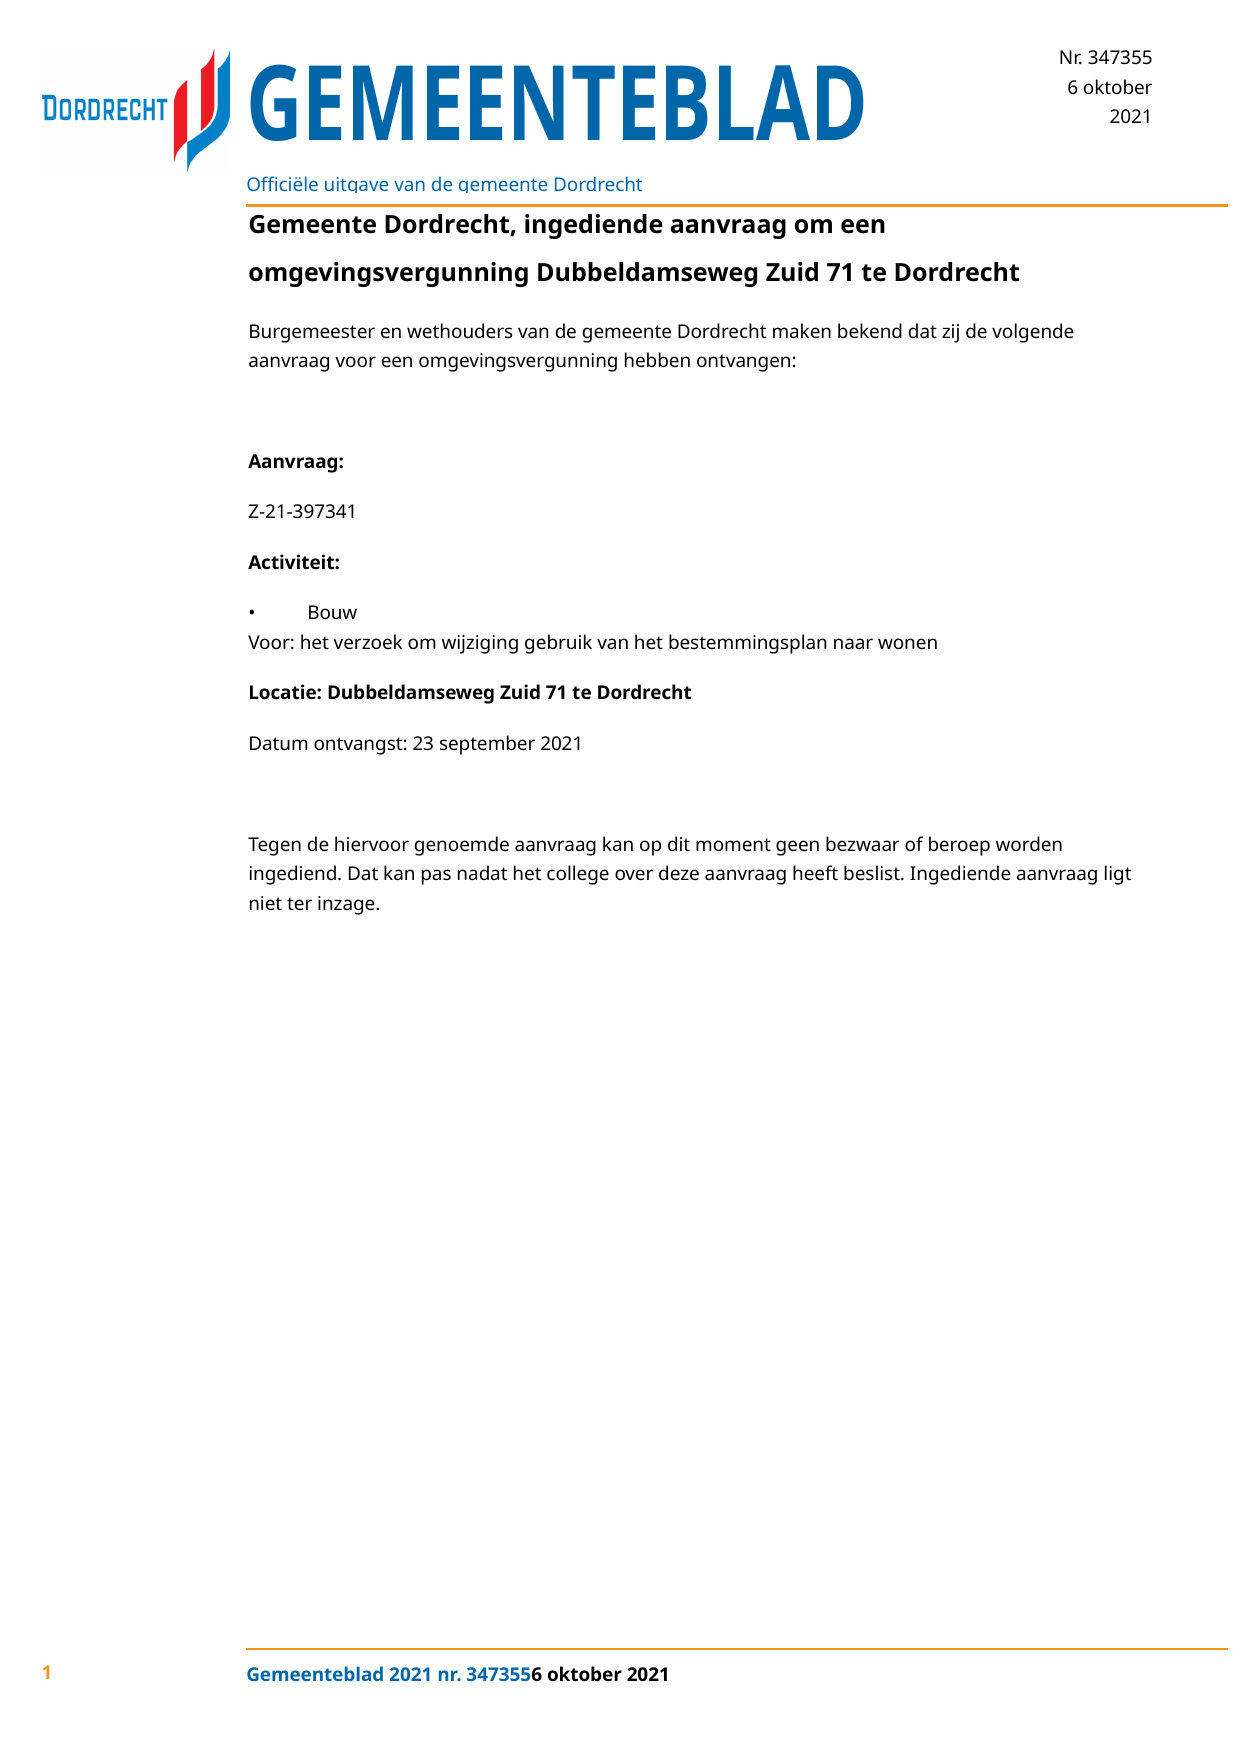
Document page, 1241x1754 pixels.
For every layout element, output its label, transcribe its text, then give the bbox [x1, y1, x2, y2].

list Bouw [248, 599, 1152, 625]
text Activiteit: [248, 549, 1152, 575]
text Tegen de hiervoor genoemde aanvraag kan op dit moment geen bezwaar of beroep worden ingediend. Dat kan pas nadat het college over deze aanvraag heeft beslist. Ingediende aanvraag ligt niet ter inzage. [248, 831, 1152, 916]
text Z-21-397341 [248, 499, 1152, 524]
text Datum ontvangst: 23 september 2021 [248, 730, 1152, 756]
picture [41, 47, 231, 172]
text Locatie: Dubbeldamseweg Zuid 71 te Dordrecht [248, 679, 1152, 705]
text Burgemeester en wethouders van de gemeente Dordrecht maken bekend dat zij de volgende aanvraag voor een omgevingsvergunning hebben ontvangen: [248, 318, 1152, 373]
text Gemeente Dordrecht, ingediende aanvraag om een omgevingsvergunning Dubbeldamseweg Zuid 71 te Dordrecht [248, 207, 1152, 288]
text Voor: het verzoek om wijziging gebruik van het bestemmingsplan naar wonen [248, 629, 1152, 655]
text Aanvraag: [248, 448, 1152, 474]
